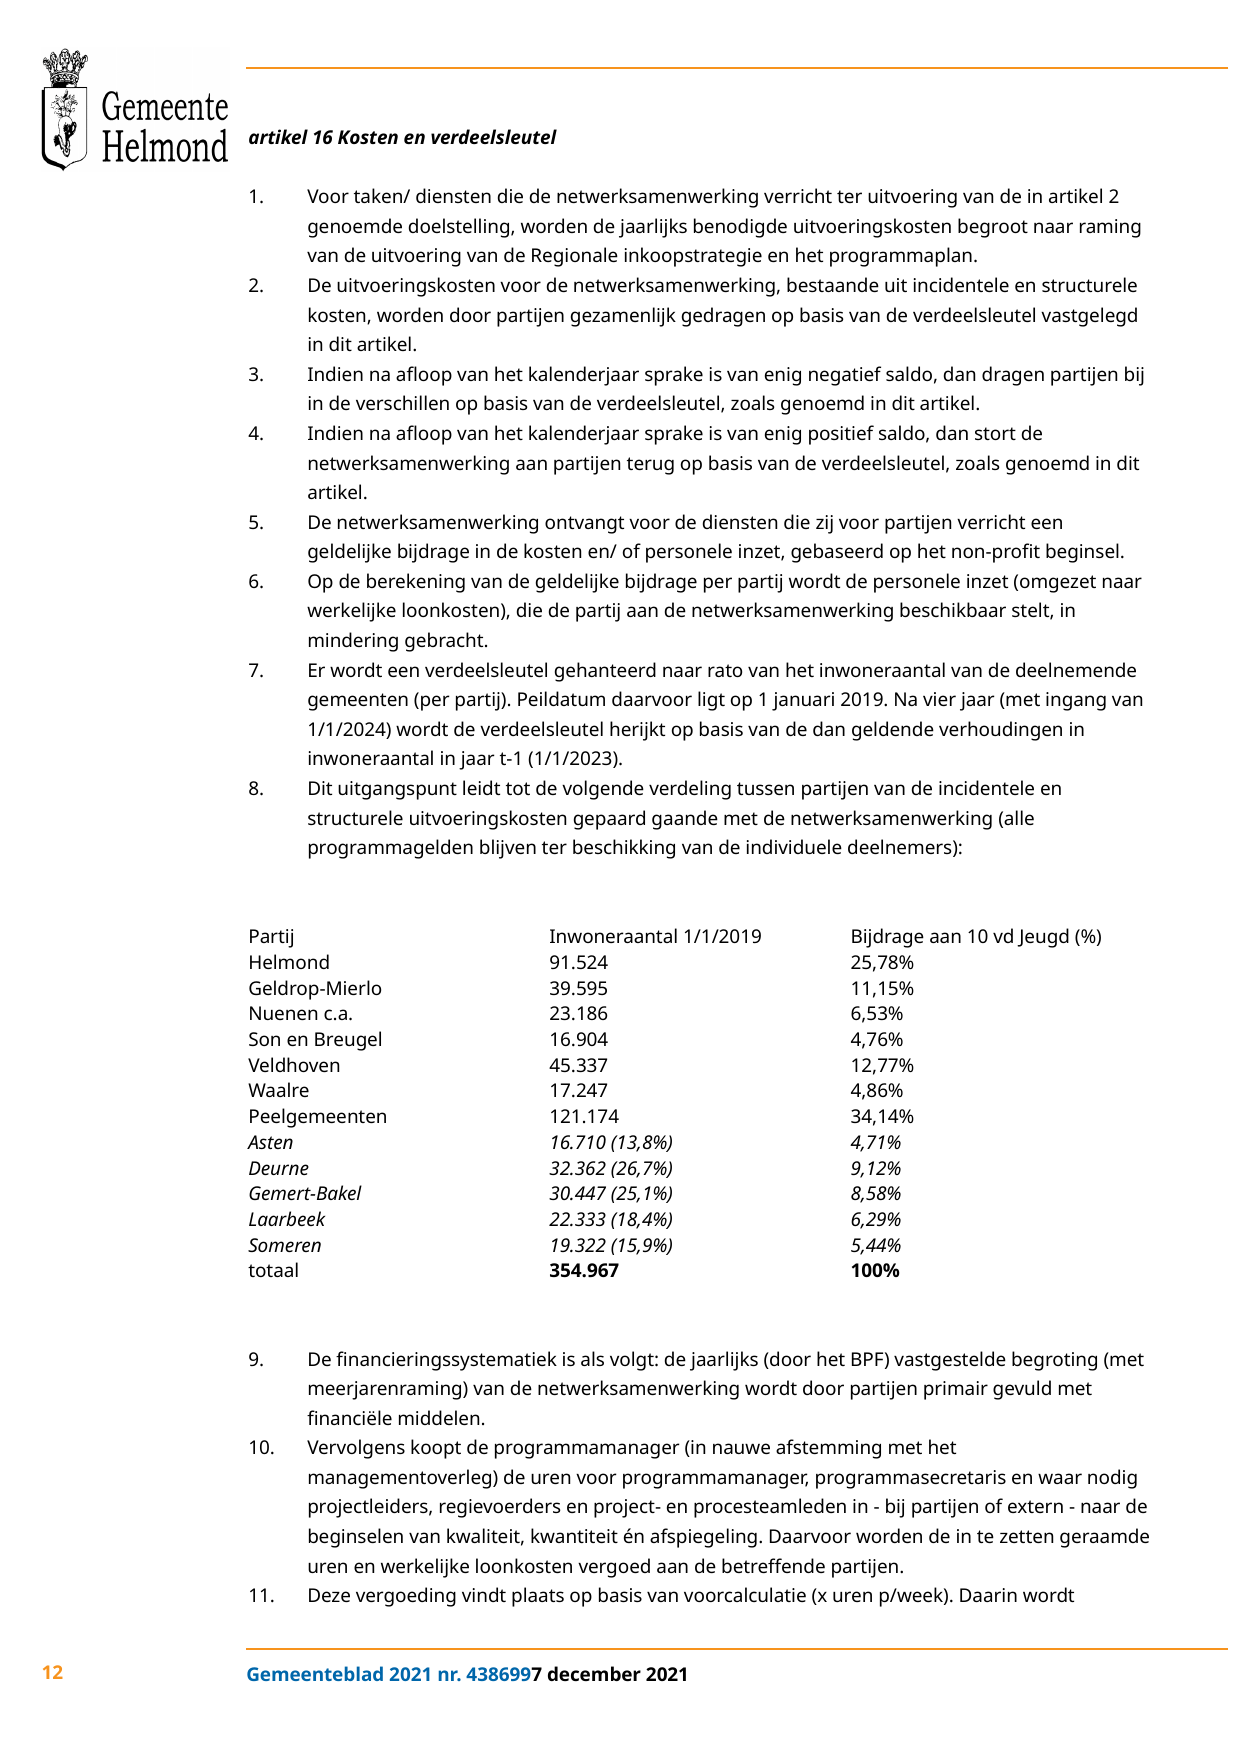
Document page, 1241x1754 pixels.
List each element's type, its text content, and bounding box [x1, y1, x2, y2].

table_header Bijdrage aan 10 vd Jeugd (%) [850, 923, 1152, 949]
table_cell 354.967 [549, 1258, 850, 1283]
list De netwerksamenwerking ontvangt voor de diensten die zij voor partijen verricht een geldelijke bijdrage in de kosten en/ of personele inzet, gebaseerd op het non-profit beginsel. [248, 509, 1152, 564]
table_cell 4,86% [850, 1078, 1152, 1103]
table_header Partij [248, 923, 549, 949]
text artikel 16 Kosten en verdeelsleutel [248, 124, 1152, 150]
table_cell Son en Breugel [248, 1026, 549, 1052]
table_cell 121.174 [549, 1103, 850, 1129]
picture [41, 47, 231, 172]
table_cell 16.710 (13,8%) [549, 1129, 850, 1155]
table_cell totaal [248, 1258, 549, 1283]
table_cell 34,14% [850, 1103, 1152, 1129]
table_cell 11,15% [850, 975, 1152, 1000]
table_cell Peelgemeenten [248, 1103, 549, 1129]
table_cell 9,12% [850, 1155, 1152, 1181]
list De uitvoeringskosten voor de netwerksamenwerking, bestaande uit incidentele en structurele kosten, worden door partijen gezamenlijk gedragen op basis van de verdeelsleutel vastgelegd in dit artikel. [248, 272, 1152, 357]
list Er wordt een verdeelsleutel gehanteerd naar rato van het inwoneraantal van de deelnemende gemeenten (per partij). Peildatum daarvoor ligt op 1 januari 2019. Na vier jaar (met ingang van 1/1/2024) wordt de verdeelsleutel herijkt op basis van de dan geldende verhoudingen in inwoneraantal in jaar t-1 (1/1/2023). [248, 657, 1152, 771]
table_cell Laarbeek [248, 1206, 549, 1232]
table_cell 6,53% [850, 1000, 1152, 1026]
table_cell 17.247 [549, 1078, 850, 1103]
list Indien na afloop van het kalenderjaar sprake is van enig positief saldo, dan stort de netwerksamenwerking aan partijen terug op basis van de verdeelsleutel, zoals genoemd in dit artikel. [248, 420, 1152, 505]
list Dit uitgangspunt leidt tot de volgende verdeling tussen partijen van de incidentele en structurele uitvoeringskosten gepaard gaande met de netwerksamenwerking (alle programmagelden blijven ter beschikking van de individuele deelnemers): [248, 775, 1152, 860]
table_cell 45.337 [549, 1052, 850, 1078]
table_cell 19.322 (15,9%) [549, 1232, 850, 1258]
table_cell Gemert-Bakel [248, 1181, 549, 1206]
table_cell 5,44% [850, 1232, 1152, 1258]
table_cell 25,78% [850, 949, 1152, 975]
table_cell Nuenen c.a. [248, 1000, 549, 1026]
table_cell 8,58% [850, 1181, 1152, 1206]
table_cell 30.447 (25,1%) [549, 1181, 850, 1206]
table_cell 4,71% [850, 1129, 1152, 1155]
table_cell Deurne [248, 1155, 549, 1181]
table_cell 6,29% [850, 1206, 1152, 1232]
list Voor taken/ diensten die de netwerksamenwerking verricht ter uitvoering van de in artikel 2 genoemde doelstelling, worden de jaarlijks benodigde uitvoeringskosten begroot naar raming van de uitvoering van de Regionale inkoopstrategie en het programmaplan. [248, 183, 1152, 268]
table_cell Someren [248, 1232, 549, 1258]
table_cell 32.362 (26,7%) [549, 1155, 850, 1181]
table_cell 91.524 [549, 949, 850, 975]
table_cell 12,77% [850, 1052, 1152, 1078]
table_cell Asten [248, 1129, 549, 1155]
table_cell 16.904 [549, 1026, 850, 1052]
table_cell Veldhoven [248, 1052, 549, 1078]
table_header Inwoneraantal 1/1/2019 [549, 923, 850, 949]
list Op de berekening van de geldelijke bijdrage per partij wordt de personele inzet (omgezet naar werkelijke loonkosten), die de partij aan de netwerksamenwerking beschikbaar stelt, in mindering gebracht. [248, 568, 1152, 653]
table_cell 100% [850, 1258, 1152, 1283]
table_cell 22.333 (18,4%) [549, 1206, 850, 1232]
table_cell Helmond [248, 949, 549, 975]
list De financieringssystematiek is als volgt: de jaarlijks (door het BPF) vastgestelde begroting (met meerjarenraming) van de netwerksamenwerking wordt door partijen primair gevuld met financiële middelen. [248, 1346, 1152, 1431]
table_cell 4,76% [850, 1026, 1152, 1052]
table_cell 39.595 [549, 975, 850, 1000]
list Vervolgens koopt de programmamanager (in nauwe afstemming met het managementoverleg) de uren voor programmamanager, programmasecretaris en waar nodig projectleiders, regievoerders en project- en procesteamleden in - bij partijen of extern - naar de beginselen van kwaliteit, kwantiteit én afspiegeling. Daarvoor worden de in te zetten geraamde uren en werkelijke loonkosten vergoed aan de betreffende partijen. [248, 1434, 1152, 1579]
list Indien na afloop van het kalenderjaar sprake is van enig negatief saldo, dan dragen partijen bij in de verschillen op basis van de verdeelsleutel, zoals genoemd in dit artikel. [248, 361, 1152, 416]
table_cell Geldrop-Mierlo [248, 975, 549, 1000]
table_cell 23.186 [549, 1000, 850, 1026]
table_cell Waalre [248, 1078, 549, 1103]
list Deze vergoeding vindt plaats op basis van voorcalculatie (x uren p/week). Daarin wordt [248, 1582, 1152, 1608]
